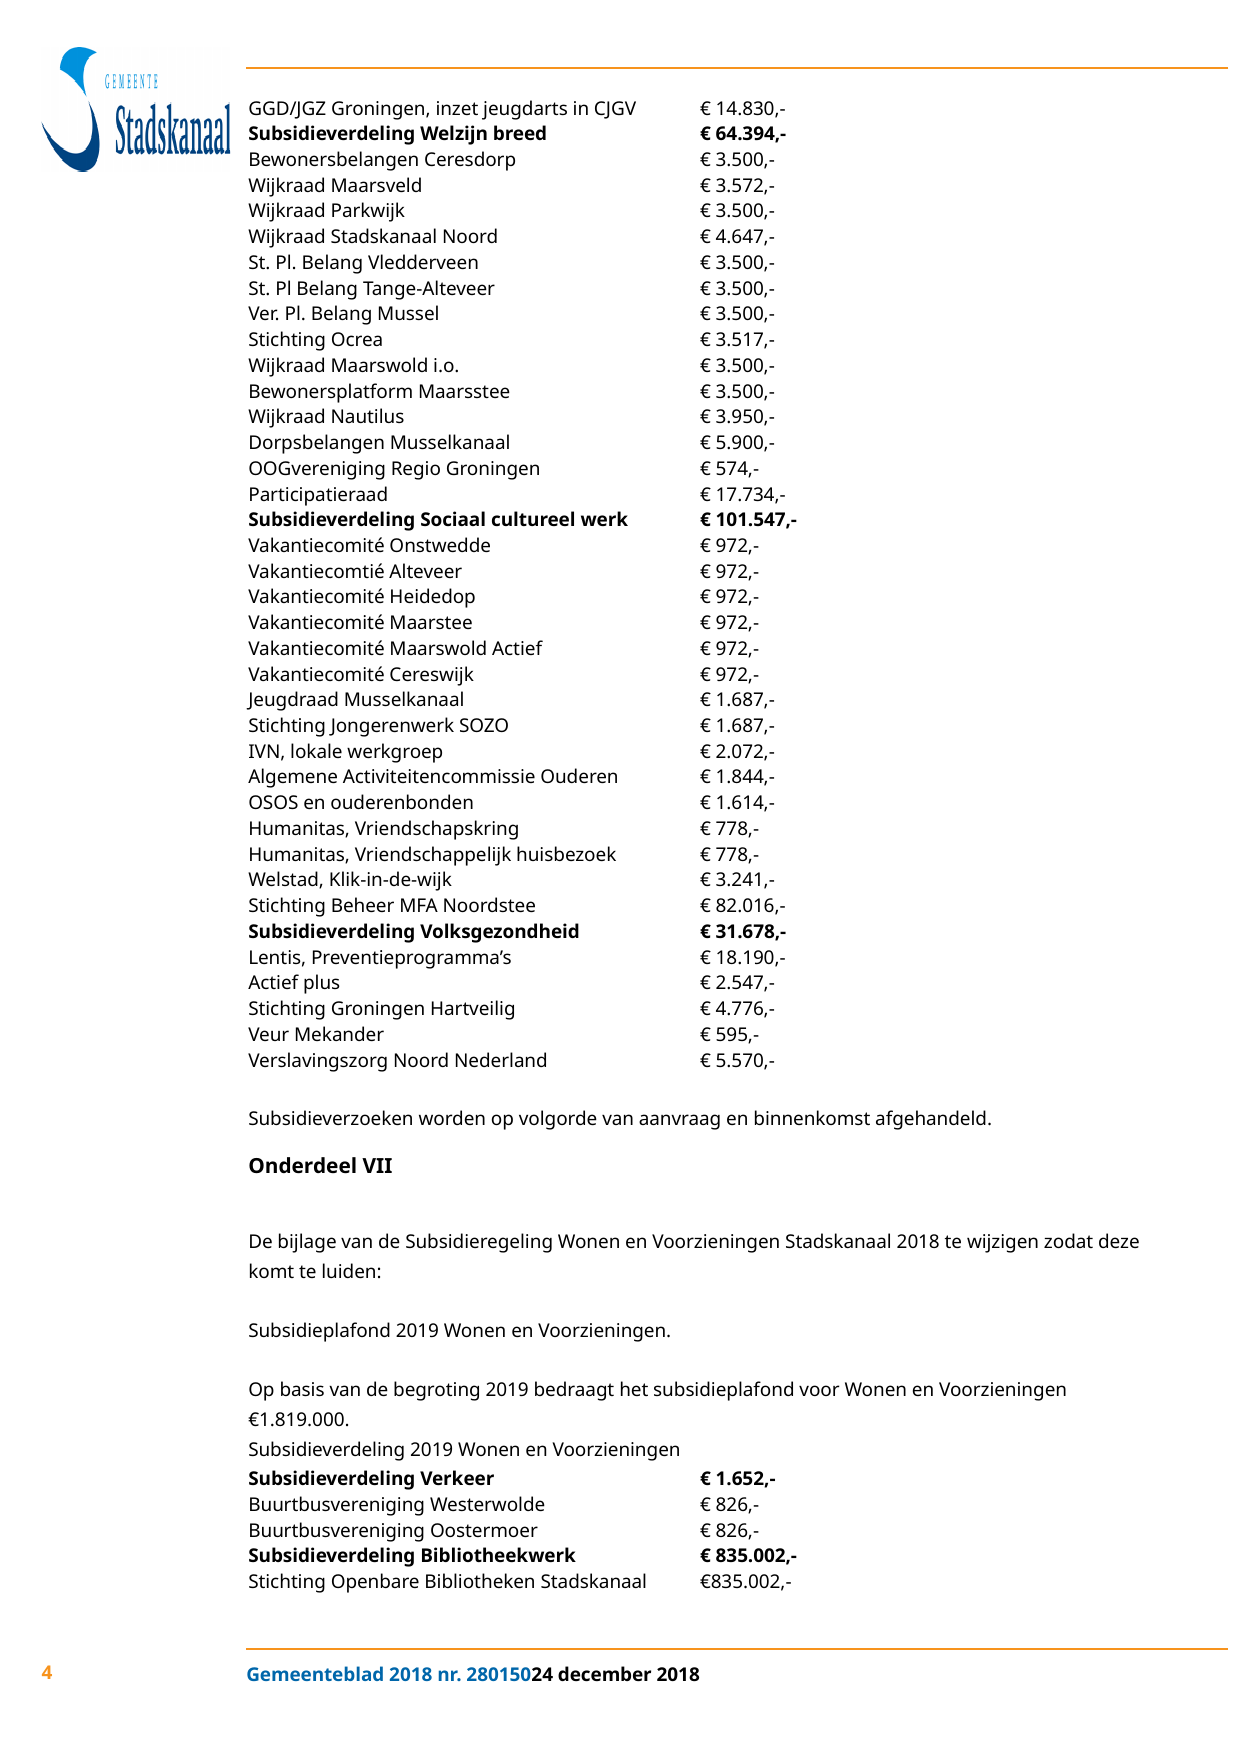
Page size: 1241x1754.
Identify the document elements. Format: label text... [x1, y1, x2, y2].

table_cell Stichting Openbare Bibliotheken Stadskanaal [248, 1568, 700, 1594]
table_cell € 972,- [700, 661, 1152, 687]
table_cell € 2.547,- [700, 970, 1152, 995]
table_cell € 64.394,- [700, 121, 1152, 146]
table_cell Stichting Ocrea [248, 326, 700, 352]
table_cell Algemene Activiteitencommissie Ouderen [248, 764, 700, 789]
table_cell St. Pl Belang Tange-Alteveer [248, 275, 700, 301]
text De bijlage van de Subsidieregeling Wonen en Voorzieningen Stadskanaal 2018 te wijzigen zodat deze komt te luiden: [248, 1229, 1152, 1284]
table_cell Buurtbusvereniging Westerwolde [248, 1491, 700, 1517]
table_cell € 3.500,- [700, 249, 1152, 275]
table_cell Actief plus [248, 970, 700, 995]
table_cell € 1.614,- [700, 790, 1152, 815]
table_cell € 972,- [700, 532, 1152, 558]
table_cell Subsidieverdeling Sociaal cultureel werk [248, 506, 700, 532]
table_cell Vakantiecomité Onstwedde [248, 532, 700, 558]
table_cell Lentis, Preventieprogramma’s [248, 944, 700, 969]
table_cell € 18.190,- [700, 944, 1152, 969]
table_cell € 3.950,- [700, 404, 1152, 429]
table_cell Buurtbusvereniging Oostermoer [248, 1517, 700, 1543]
table_cell OOGvereniging Regio Groningen [248, 455, 700, 481]
table_cell Vakantiecomité Cereswijk [248, 661, 700, 687]
table_cell € 1.687,- [700, 712, 1152, 738]
table_cell Bewonersplatform Maarsstee [248, 378, 700, 403]
table_cell IVN, lokale werkgroep [248, 738, 700, 764]
table_cell € 574,- [700, 455, 1152, 481]
table_cell Stichting Beheer MFA Noordstee [248, 893, 700, 918]
table_cell GGD/JGZ Groningen, inzet jeugdarts in CJGV [248, 95, 700, 121]
table_cell Vakantiecomité Maarswold Actief [248, 635, 700, 661]
table_cell Humanitas, Vriendschappelijk huisbezoek [248, 841, 700, 867]
table_cell € 778,- [700, 815, 1152, 841]
table_cell € 2.072,- [700, 738, 1152, 764]
table_cell € 4.776,- [700, 995, 1152, 1021]
text Onderdeel VII [248, 1151, 1152, 1179]
table_cell € 17.734,- [700, 481, 1152, 506]
table_cell € 14.830,- [700, 95, 1152, 121]
table_cell OSOS en ouderenbonden [248, 790, 700, 815]
text Subsidieverdeling 2019 Wonen en Voorzieningen [248, 1436, 1152, 1461]
text Subsidieplafond 2019 Wonen en Voorzieningen. [248, 1317, 1152, 1343]
table_cell € 31.678,- [700, 918, 1152, 944]
table_cell € 3.572,- [700, 172, 1152, 198]
table_cell € 5.570,- [700, 1047, 1152, 1072]
table_cell € 778,- [700, 841, 1152, 867]
table_cell Welstad, Klik-in-de-wijk [248, 867, 700, 892]
table_cell € 972,- [700, 584, 1152, 609]
table_cell €835.002,- [700, 1568, 1152, 1594]
table_cell Stichting Groningen Hartveilig [248, 995, 700, 1021]
table_header Subsidieverdeling Verkeer [248, 1465, 700, 1491]
table_cell Dorpsbelangen Musselkanaal [248, 429, 700, 455]
table_cell € 972,- [700, 609, 1152, 635]
table_cell St. Pl. Belang Vledderveen [248, 249, 700, 275]
table_cell Vakantiecomité Maarstee [248, 609, 700, 635]
table_cell Subsidieverdeling Volksgezondheid [248, 918, 700, 944]
table_cell € 4.647,- [700, 224, 1152, 249]
table_cell € 3.500,- [700, 198, 1152, 223]
table_cell Jeugdraad Musselkanaal [248, 687, 700, 712]
table_cell € 3.500,- [700, 275, 1152, 301]
picture [41, 47, 231, 172]
text Subsidieverzoeken worden op volgorde van aanvraag en binnenkomst afgehandeld. [248, 1105, 1152, 1131]
table_cell Subsidieverdeling Welzijn breed [248, 121, 700, 146]
text Op basis van de begroting 2019 bedraagt het subsidieplafond voor Wonen en Voorzieningen €1.819.000. [248, 1377, 1152, 1432]
table_cell € 3.500,- [700, 146, 1152, 172]
table_cell € 82.016,- [700, 893, 1152, 918]
table_cell € 595,- [700, 1021, 1152, 1047]
table_cell Wijkraad Maarswold i.o. [248, 352, 700, 378]
table_cell Wijkraad Maarsveld [248, 172, 700, 198]
table_cell € 101.547,- [700, 506, 1152, 532]
table_cell Bewonersbelangen Ceresdorp [248, 146, 700, 172]
table_cell Veur Mekander [248, 1021, 700, 1047]
table_cell € 826,- [700, 1517, 1152, 1543]
table_cell Participatieraad [248, 481, 700, 506]
table_cell € 3.500,- [700, 352, 1152, 378]
table_cell Stichting Jongerenwerk SOZO [248, 712, 700, 738]
table_cell Humanitas, Vriendschapskring [248, 815, 700, 841]
table_cell Wijkraad Stadskanaal Noord [248, 224, 700, 249]
table_cell € 826,- [700, 1491, 1152, 1517]
table_header € 1.652,- [700, 1465, 1152, 1491]
table_cell € 3.500,- [700, 301, 1152, 326]
table_cell € 3.500,- [700, 378, 1152, 403]
table_cell € 5.900,- [700, 429, 1152, 455]
table_cell Vakantiecomité Heidedop [248, 584, 700, 609]
table_cell Ver. Pl. Belang Mussel [248, 301, 700, 326]
table_cell Verslavingszorg Noord Nederland [248, 1047, 700, 1072]
table_cell Wijkraad Parkwijk [248, 198, 700, 223]
table_cell Vakantiecomtié Alteveer [248, 558, 700, 584]
table_cell € 3.517,- [700, 326, 1152, 352]
table_cell € 972,- [700, 635, 1152, 661]
table_cell € 835.002,- [700, 1543, 1152, 1568]
table_cell Wijkraad Nautilus [248, 404, 700, 429]
table_cell € 1.844,- [700, 764, 1152, 789]
table_cell € 972,- [700, 558, 1152, 584]
table_cell € 3.241,- [700, 867, 1152, 892]
table_cell Subsidieverdeling Bibliotheekwerk [248, 1543, 700, 1568]
table_cell € 1.687,- [700, 687, 1152, 712]
